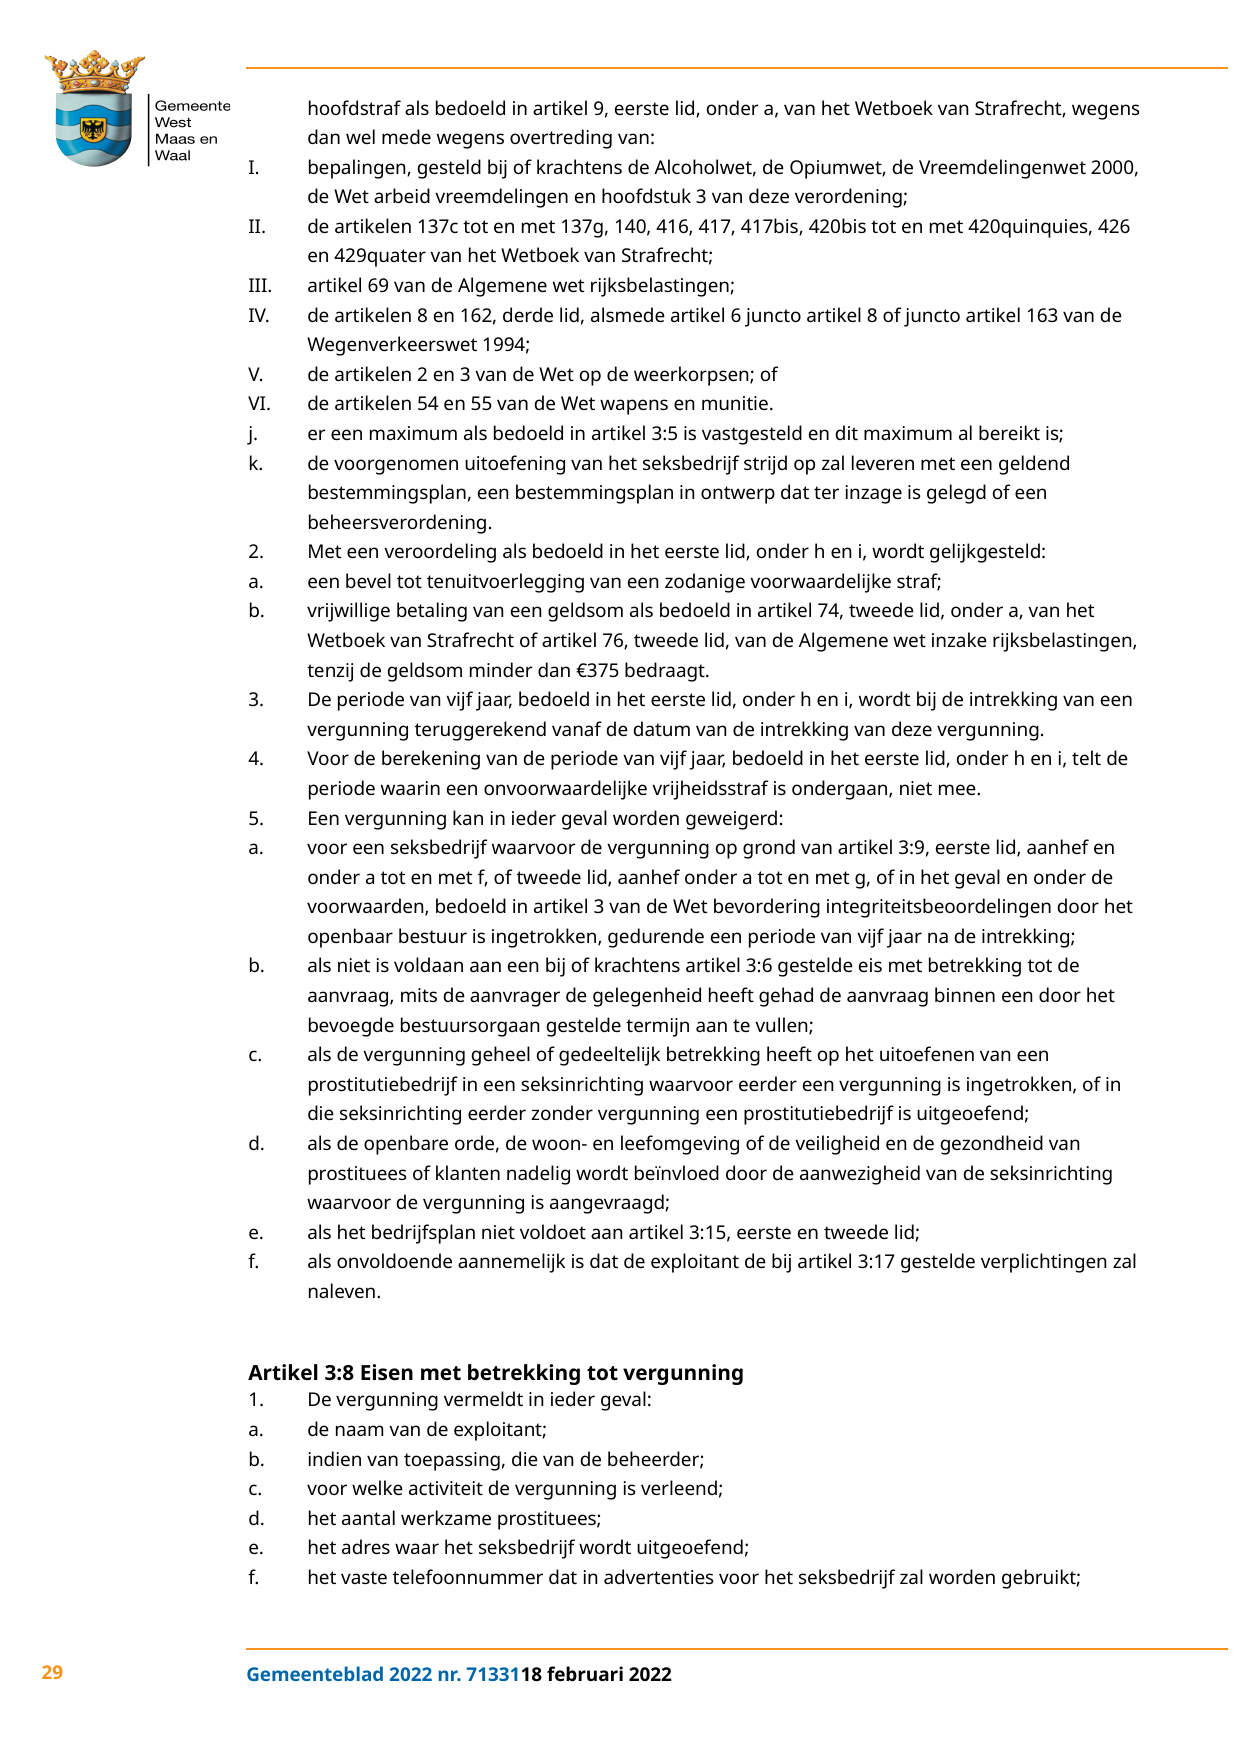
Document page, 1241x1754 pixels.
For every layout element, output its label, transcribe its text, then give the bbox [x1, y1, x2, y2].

list indien van toepassing, die van de beheerder; [248, 1446, 1152, 1471]
list de naam van de exploitant; [248, 1416, 1152, 1442]
list als niet is voldaan aan een bij of krachtens artikel 3:6 gestelde eis met betrekking tot de aanvraag, mits de aanvrager de gelegenheid heeft gehad de aanvraag binnen een door het bevoegde bestuursorgaan gestelde termijn aan te vullen; [248, 953, 1152, 1038]
list De vergunning vermeldt in ieder geval: [248, 1387, 1152, 1412]
list voor welke activiteit de vergunning is verleend; [248, 1475, 1152, 1501]
list als de openbare orde, de woon- en leefomgeving of de veiligheid en de gezondheid van prostituees of klanten nadelig wordt beïnvloed door de aanwezigheid van de seksinrichting waarvoor de vergunning is aangevraagd; [248, 1130, 1152, 1215]
list het vaste telefoonnummer dat in advertenties voor het seksbedrijf zal worden gebruikt; [248, 1564, 1152, 1590]
list de voorgenomen uitoefening van het seksbedrijf strijd op zal leveren met een geldend bestemmingsplan, een bestemmingsplan in ontwerp dat ter inzage is gelegd of een beheersverordening. [248, 450, 1152, 535]
list Een vergunning kan in ieder geval worden geweigerd: [248, 805, 1152, 831]
list als onvoldoende aannemelijk is dat de exploitant de bij artikel 3:17 gestelde verplichtingen zal naleven. [248, 1248, 1152, 1304]
list de artikelen 2 en 3 van de Wet op de weerkorpsen; of [248, 361, 1152, 387]
list de artikelen 137c tot en met 137g, 140, 416, 417, 417bis, 420bis tot en met 420quinquies, 426 en 429quater van het Wetboek van Strafrecht; [248, 213, 1152, 268]
list de artikelen 8 en 162, derde lid, alsmede artikel 6 juncto artikel 8 of juncto artikel 163 van de Wegenverkeerswet 1994; [248, 302, 1152, 357]
list vrijwillige betaling van een geldsom als bedoeld in artikel 74, tweede lid, onder a, van het Wetboek van Strafrecht of artikel 76, tweede lid, van de Algemene wet inzake rijksbelastingen, tenzij de geldsom minder dan €375 bedraagt. [248, 598, 1152, 683]
list er een maximum als bedoeld in artikel 3:5 is vastgesteld en dit maximum al bereikt is; [248, 420, 1152, 446]
list een bevel tot tenuitvoerlegging van een zodanige voorwaardelijke straf; [248, 568, 1152, 594]
list artikel 69 van de Algemene wet rijksbelastingen; [248, 272, 1152, 298]
list Met een veroordeling als bedoeld in het eerste lid, onder h en i, wordt gelijkgesteld: [248, 538, 1152, 564]
list bepalingen, gesteld bij of krachtens de Alcoholwet, de Opiumwet, de Vreemdelingenwet 2000, de Wet arbeid vreemdelingen en hoofdstuk 3 van deze verordening; [248, 154, 1152, 209]
list hoofdstraf als bedoeld in artikel 9, eerste lid, onder a, van het Wetboek van Strafrecht, wegens dan wel mede wegens overtreding van: [248, 95, 1152, 150]
list de artikelen 54 en 55 van de Wet wapens en munitie. [248, 391, 1152, 416]
list het aantal werkzame prostituees; [248, 1505, 1152, 1531]
list Voor de berekening van de periode van vijf jaar, bedoeld in het eerste lid, onder h en i, telt de periode waarin een onvoorwaardelijke vrijheidsstraf is ondergaan, niet mee. [248, 746, 1152, 801]
list het adres waar het seksbedrijf wordt uitgeoefend; [248, 1534, 1152, 1560]
text Artikel 3:8 Eisen met betrekking tot vergunning [248, 1358, 1152, 1387]
list als de vergunning geheel of gedeeltelijk betrekking heeft op het uitoefenen van een prostitutiebedrijf in een seksinrichting waarvoor eerder een vergunning is ingetrokken, of in die seksinrichting eerder zonder vergunning een prostitutiebedrijf is uitgeoefend; [248, 1041, 1152, 1126]
list als het bedrijfsplan niet voldoet aan artikel 3:15, eerste en tweede lid; [248, 1219, 1152, 1245]
list De periode van vijf jaar, bedoeld in het eerste lid, onder h en i, wordt bij de intrekking van een vergunning teruggerekend vanaf de datum van de intrekking van deze vergunning. [248, 686, 1152, 742]
picture [41, 47, 231, 172]
list voor een seksbedrijf waarvoor de vergunning op grond van artikel 3:9, eerste lid, aanhef en onder a tot en met f, of tweede lid, aanhef onder a tot en met g, of in het geval en onder de voorwaarden, bedoeld in artikel 3 van de Wet bevordering integriteitsbeoordelingen door het openbaar bestuur is ingetrokken, gedurende een periode van vijf jaar na de intrekking; [248, 834, 1152, 949]
